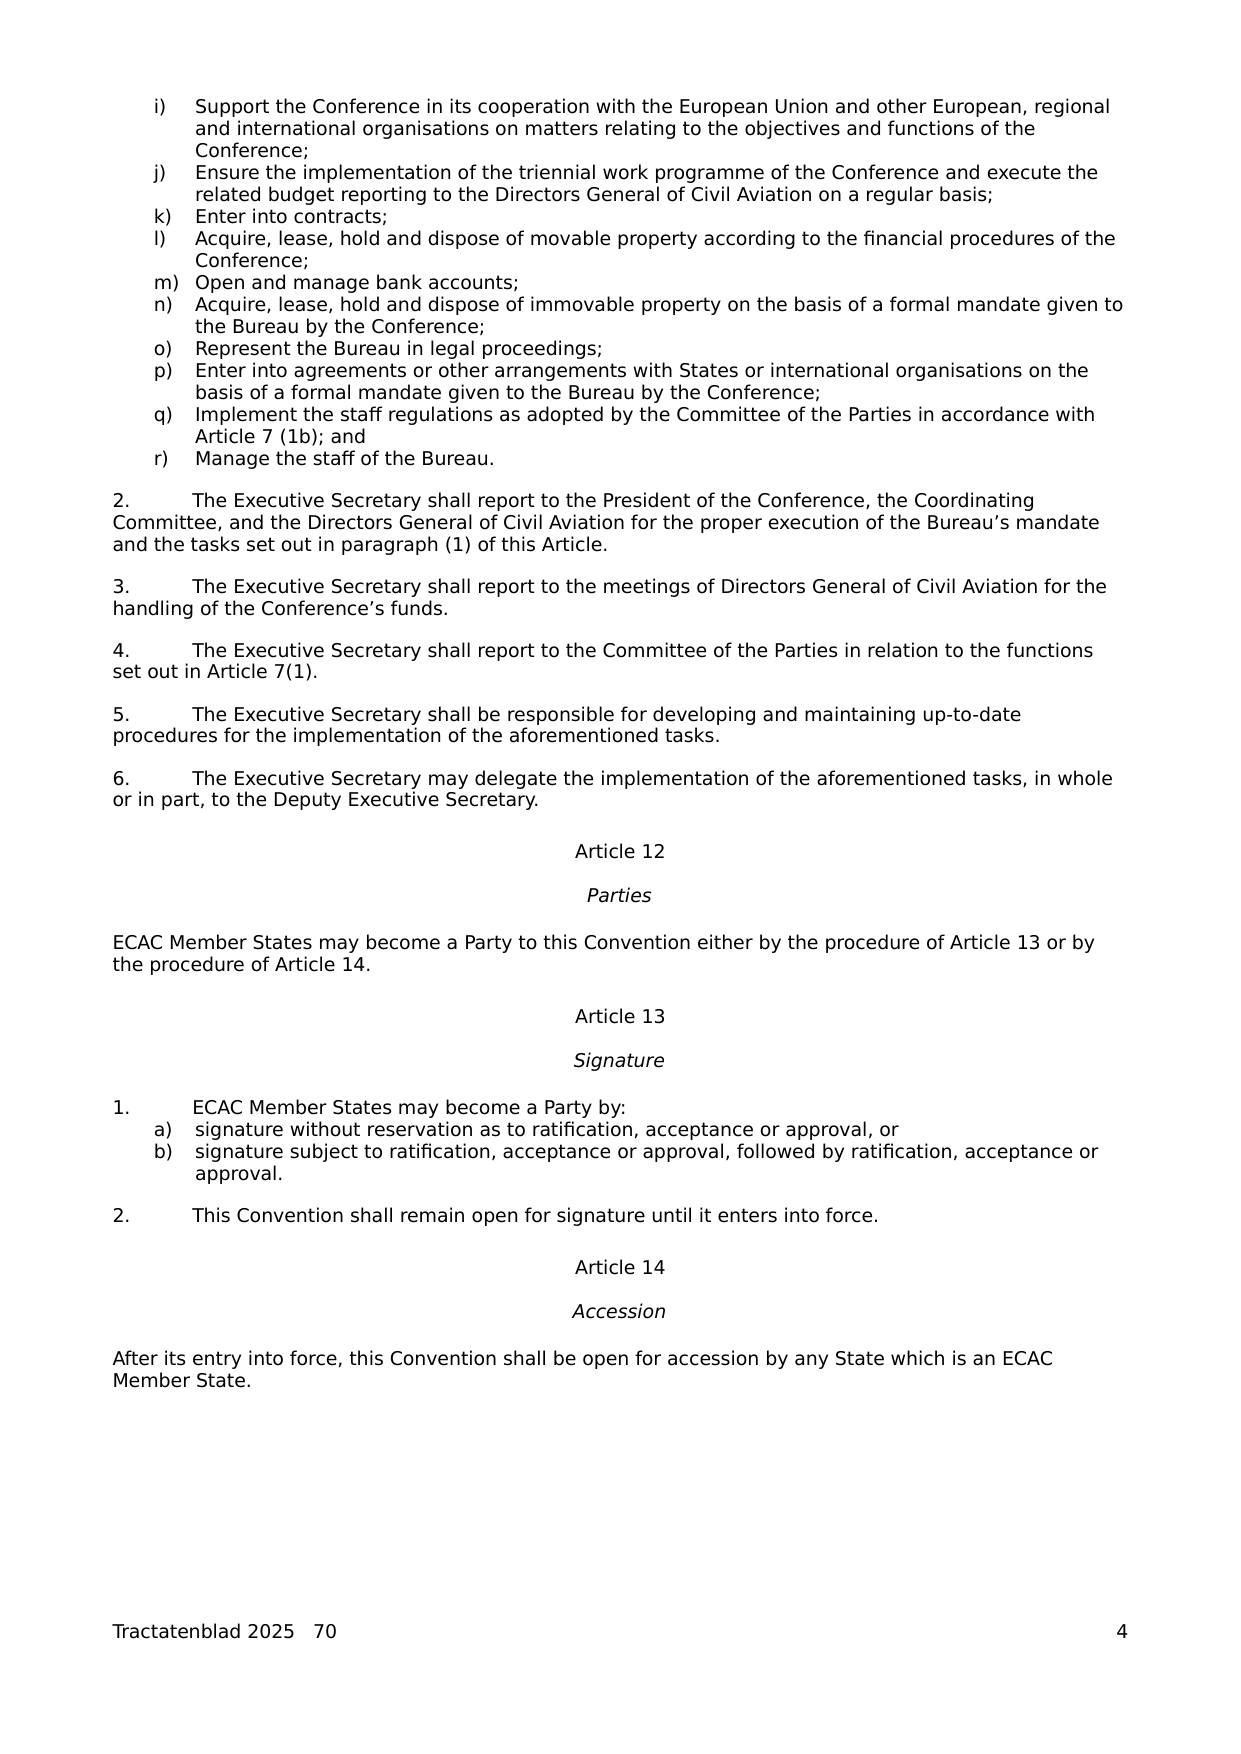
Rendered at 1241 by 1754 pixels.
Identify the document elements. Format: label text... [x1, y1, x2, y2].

text p) Enter into agreements or other arrangements with States or international organisations on the basis of a formal mandate given to the Bureau by the Conference; [153, 360, 1128, 404]
text 3. The Executive Secretary shall report to the meetings of Directors General of Civil Aviation for the handling of the Conference’s funds. [112, 576, 1128, 619]
text 4. The Executive Secretary shall report to the Committee of the Parties in relation to the functions set out in Article 7(1). [112, 639, 1128, 683]
text b) signature subject to ratification, acceptance or approval, followed by ratification, acceptance or approval. [153, 1141, 1128, 1185]
text n) Acquire, lease, hold and dispose of immovable property on the basis of a formal mandate given to the Bureau by the Conference; [153, 294, 1128, 338]
text k) Enter into contracts; [153, 206, 1128, 228]
text 2. This Convention shall remain open for signature until it enters into force. [112, 1205, 1128, 1227]
text 6. The Executive Secretary may delegate the implementation of the aforementioned tasks, in whole or in part, to the Deputy Executive Secretary. [112, 767, 1128, 811]
text After its entry into force, this Convention shall be open for accession by any State which is an ECAC Member State. [112, 1348, 1128, 1392]
text 1. ECAC Member States may become a Party by: [112, 1097, 1128, 1119]
text l) Acquire, lease, hold and dispose of movable property according to the financial procedures of the Conference; [153, 228, 1128, 272]
text a) signature without reservation as to ratification, acceptance or approval, or [153, 1119, 1128, 1141]
subtitle Article 14 Accession [112, 1257, 1128, 1323]
text r) Manage the staff of the Bureau. [153, 448, 1128, 469]
text ECAC Member States may become a Party to this Convention either by the procedure of Article 13 or by the procedure of Article 14. [112, 932, 1128, 976]
text m) Open and manage bank accounts; [153, 272, 1128, 294]
text 2. The Executive Secretary shall report to the President of the Conference, the Coordinating Committee, and the Directors General of Civil Aviation for the proper execution of the Bureau’s mandate and the tasks set out in paragraph (1) of this Article. [112, 489, 1128, 556]
text q) Implement the staff regulations as adopted by the Committee of the Parties in accordance with Article 7 (1b); and [153, 404, 1128, 448]
subtitle Article 13 Signature [112, 1006, 1128, 1072]
subtitle Article 12 Parties [112, 841, 1128, 907]
text j) Ensure the implementation of the triennial work programme of the Conference and execute the related budget reporting to the Directors General of Civil Aviation on a regular basis; [153, 162, 1128, 206]
text i) Support the Conference in its cooperation with the European Union and other European, regional and international organisations on matters relating to the objectives and functions of the Conference; [153, 96, 1128, 162]
text o) Represent the Bureau in legal proceedings; [153, 338, 1128, 360]
text 5. The Executive Secretary shall be responsible for developing and maintaining up-to-date procedures for the implementation of the aforementioned tasks. [112, 703, 1128, 747]
